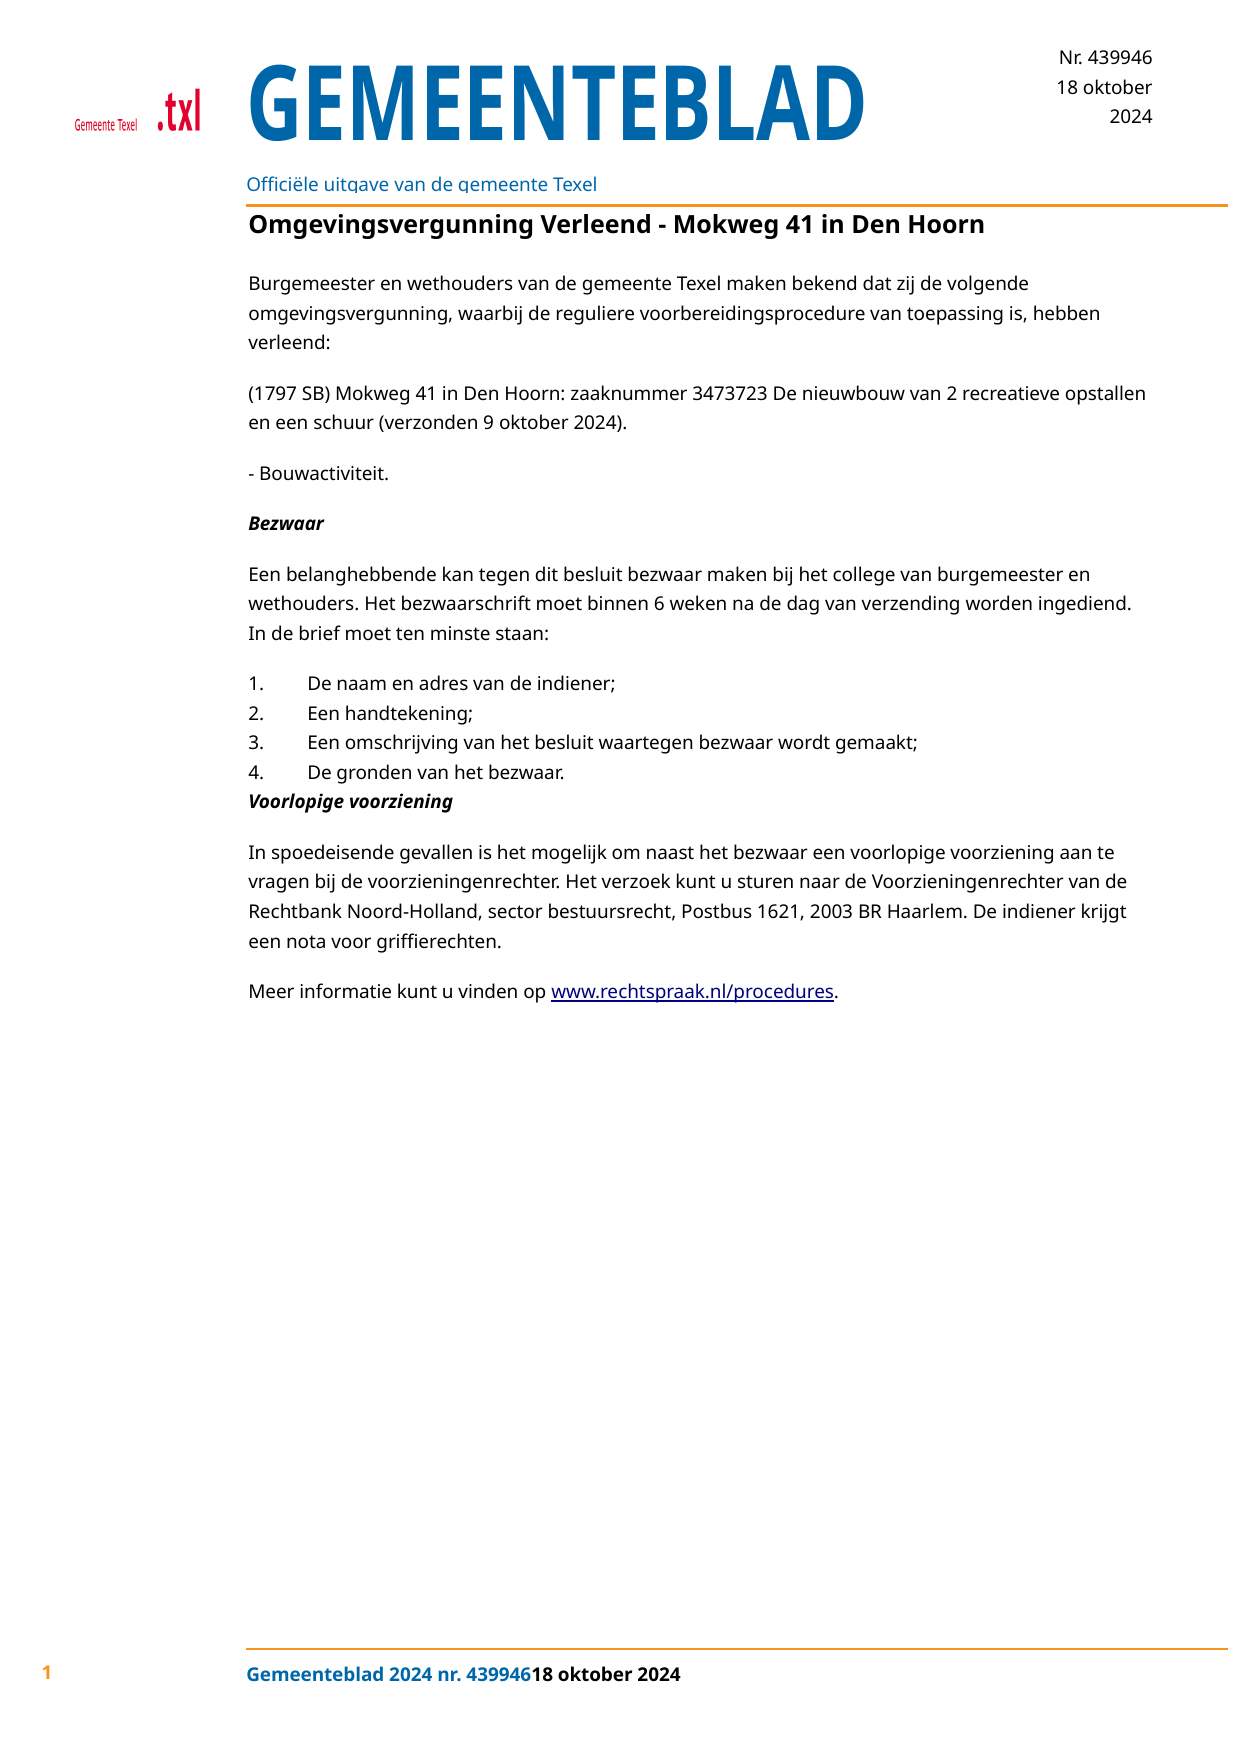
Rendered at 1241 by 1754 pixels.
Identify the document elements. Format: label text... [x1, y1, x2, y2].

text Omgevingsvergunning Verleend - Mokweg 41 in Den Hoorn [248, 207, 1152, 241]
text Burgemeester en wethouders van de gemeente Texel maken bekend dat zij de volgende omgevingsvergunning, waarbij de reguliere voorbereidingsprocedure van toepassing is, hebben verleend: [248, 270, 1152, 355]
list De gronden van het bezwaar. [248, 759, 1152, 785]
picture [41, 47, 231, 172]
text Een belanghebbende kan tegen dit besluit bezwaar maken bij het college van burgemeester en wethouders. Het bezwaarschrift moet binnen 6 weken na de dag van verzending worden ingediend. In de brief moet ten minste staan: [248, 561, 1152, 646]
text (1797 SB) Mokweg 41 in Den Hoorn: zaaknummer 3473723 De nieuwbouw van 2 recreatieve opstallen en een schuur (verzonden 9 oktober 2024). [248, 380, 1152, 435]
list De naam en adres van de indiener; [248, 670, 1152, 696]
text Meer informatie kunt u vinden op www.rechtspraak.nl/procedures. [248, 978, 1152, 1004]
list Een omschrijving van het besluit waartegen bezwaar wordt gemaakt; [248, 729, 1152, 755]
text Voorlopige voorziening [248, 789, 1152, 814]
text - Bouwactiviteit. [248, 460, 1152, 486]
text Bezwaar [248, 510, 1152, 536]
text In spoedeisende gevallen is het mogelijk om naast het bezwaar een voorlopige voorziening aan te vragen bij de voorzieningenrechter. Het verzoek kunt u sturen naar de Voorzieningenrechter van de Rechtbank Noord-Holland, sector bestuursrecht, Postbus 1621, 2003 BR Haarlem. De indiener krijgt een nota voor griffierechten. [248, 839, 1152, 953]
list Een handtekening; [248, 700, 1152, 726]
